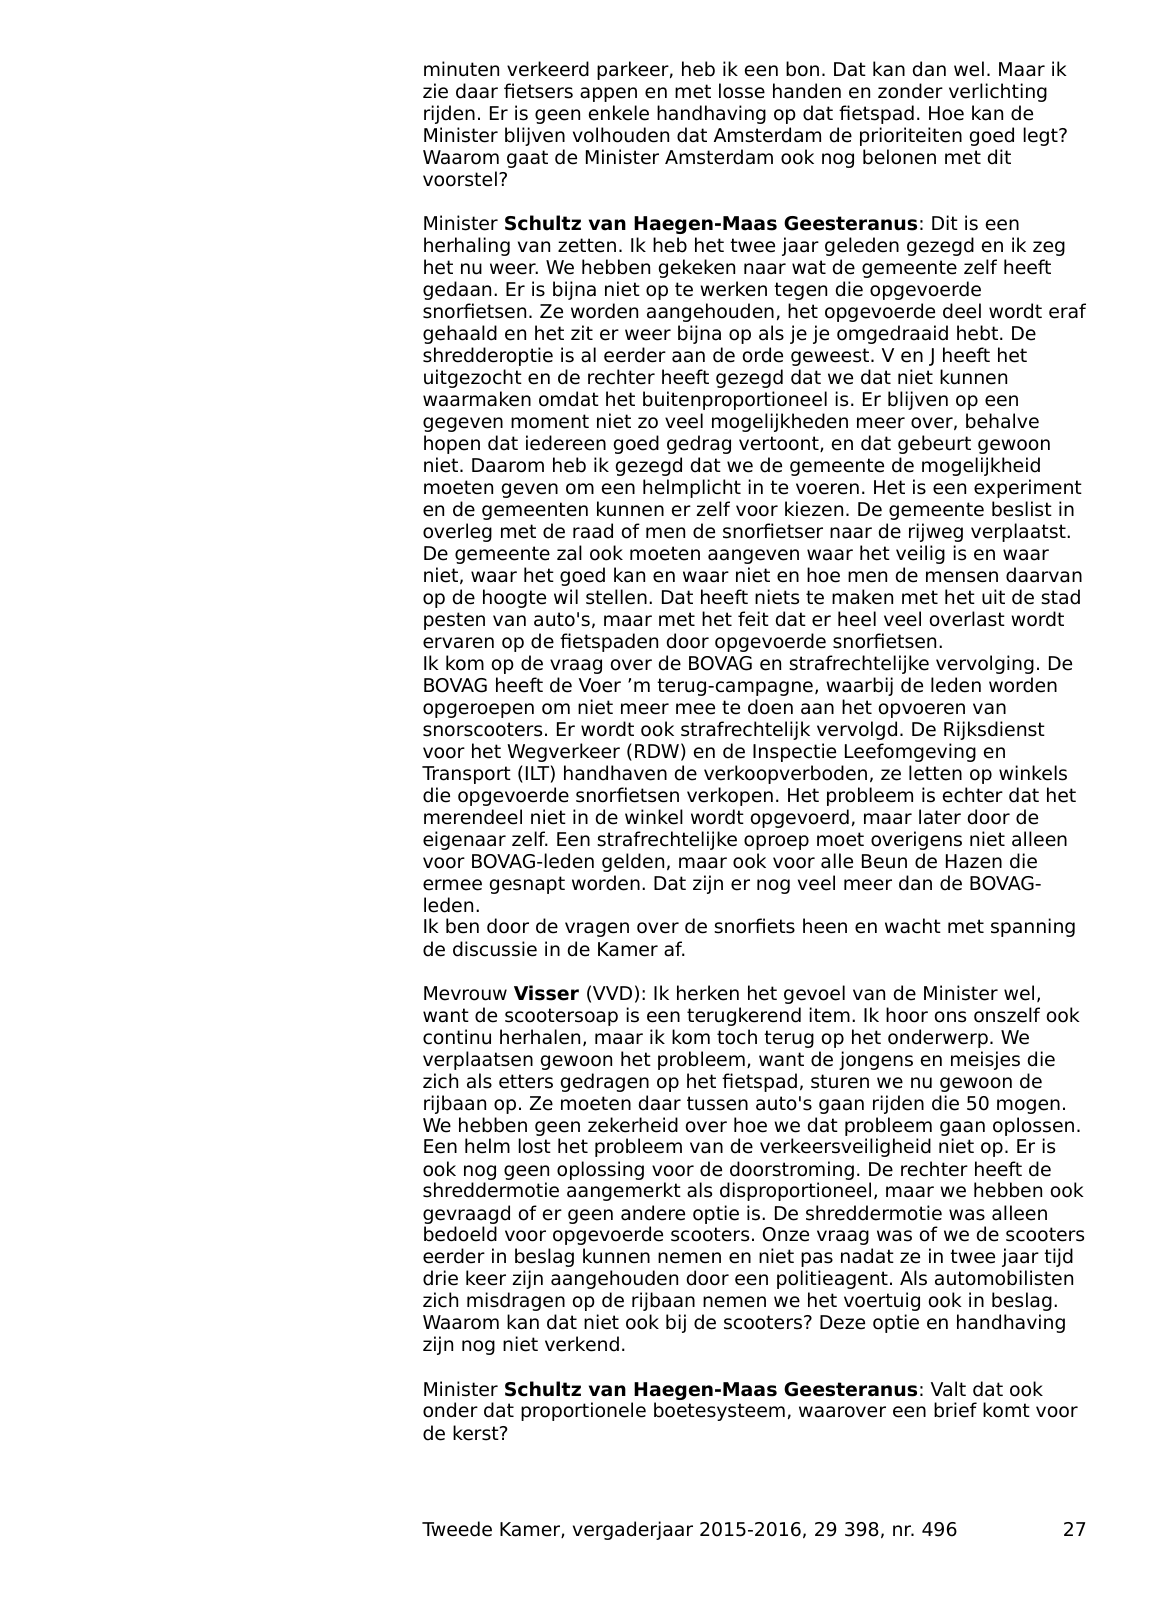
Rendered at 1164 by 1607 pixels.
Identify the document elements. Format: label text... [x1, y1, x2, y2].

text Ik kom op de vraag over de BOVAG en strafrechtelijke vervolging. De BOVAG heeft de Voer ’m terug-campagne, waarbij de leden worden opgeroepen om niet meer mee te doen aan het opvoeren van snorscooters. Er wordt ook strafrechtelijk vervolgd. De Rijksdienst voor het Wegverkeer (RDW) en de Inspectie Leefomgeving en Transport (ILT) handhaven de verkoopverboden, ze letten op winkels die opgevoerde snorfietsen verkopen. Het probleem is echter dat het merendeel niet in de winkel wordt opgevoerd, maar later door de eigenaar zelf. Een strafrechtelijke oproep moet overigens niet alleen voor BOVAG-leden gelden, maar ook voor alle Beun de Hazen die ermee gesnapt worden. Dat zijn er nog veel meer dan de BOVAG-leden. [422, 653, 1087, 916]
text minuten verkeerd parkeer, heb ik een bon. Dat kan dan wel. Maar ik zie daar fietsers appen en met losse handen en zonder verlichting rijden. Er is geen enkele handhaving op dat fietspad. Hoe kan de Minister blijven volhouden dat Amsterdam de prioriteiten goed legt? Waarom gaat de Minister Amsterdam ook nog belonen met dit voorstel? [422, 59, 1087, 191]
text Mevrouw Visser (VVD): Ik herken het gevoel van de Minister wel, want de scootersoap is een terugkerend item. Ik hoor ons onszelf ook continu herhalen, maar ik kom toch terug op het onderwerp. We verplaatsen gewoon het probleem, want de jongens en meisjes die zich als etters gedragen op het fietspad, sturen we nu gewoon de rijbaan op. Ze moeten daar tussen auto's gaan rijden die 50 mogen. We hebben geen zekerheid over hoe we dat probleem gaan oplossen. Een helm lost het probleem van de verkeersveiligheid niet op. Er is ook nog geen oplossing voor de doorstroming. De rechter heeft de shreddermotie aangemerkt als disproportioneel, maar we hebben ook gevraagd of er geen andere optie is. De shreddermotie was alleen bedoeld voor opgevoerde scooters. Onze vraag was of we de scooters eerder in beslag kunnen nemen en niet pas nadat ze in twee jaar tijd drie keer zijn aangehouden door een politieagent. Als automobilisten zich misdragen op de rijbaan nemen we het voertuig ook in beslag. Waarom kan dat niet ook bij de scooters? Deze optie en handhaving zijn nog niet verkend. [422, 983, 1087, 1356]
text Minister Schultz van Haegen-Maas Geesteranus: Valt dat ook onder dat proportionele boetesysteem, waarover een brief komt voor de kerst? [422, 1378, 1087, 1444]
text Ik ben door de vragen over de snorfiets heen en wacht met spanning de discussie in de Kamer af. [422, 916, 1087, 960]
text Minister Schultz van Haegen-Maas Geesteranus: Dit is een herhaling van zetten. Ik heb het twee jaar geleden gezegd en ik zeg het nu weer. We hebben gekeken naar wat de gemeente zelf heeft gedaan. Er is bijna niet op te werken tegen die opgevoerde snorfietsen. Ze worden aangehouden, het opgevoerde deel wordt eraf gehaald en het zit er weer bijna op als je je omgedraaid hebt. De shredderoptie is al eerder aan de orde geweest. V en J heeft het uitgezocht en de rechter heeft gezegd dat we dat niet kunnen waarmaken omdat het buitenproportioneel is. Er blijven op een gegeven moment niet zo veel mogelijkheden meer over, behalve hopen dat iedereen goed gedrag vertoont, en dat gebeurt gewoon niet. Daarom heb ik gezegd dat we de gemeente de mogelijkheid moeten geven om een helmplicht in te voeren. Het is een experiment en de gemeenten kunnen er zelf voor kiezen. De gemeente beslist in overleg met de raad of men de snorfietser naar de rijweg verplaatst. De gemeente zal ook moeten aangeven waar het veilig is en waar niet, waar het goed kan en waar niet en hoe men de mensen daarvan op de hoogte wil stellen. Dat heeft niets te maken met het uit de stad pesten van auto's, maar met het feit dat er heel veel overlast wordt ervaren op de fietspaden door opgevoerde snorfietsen. [422, 213, 1087, 653]
